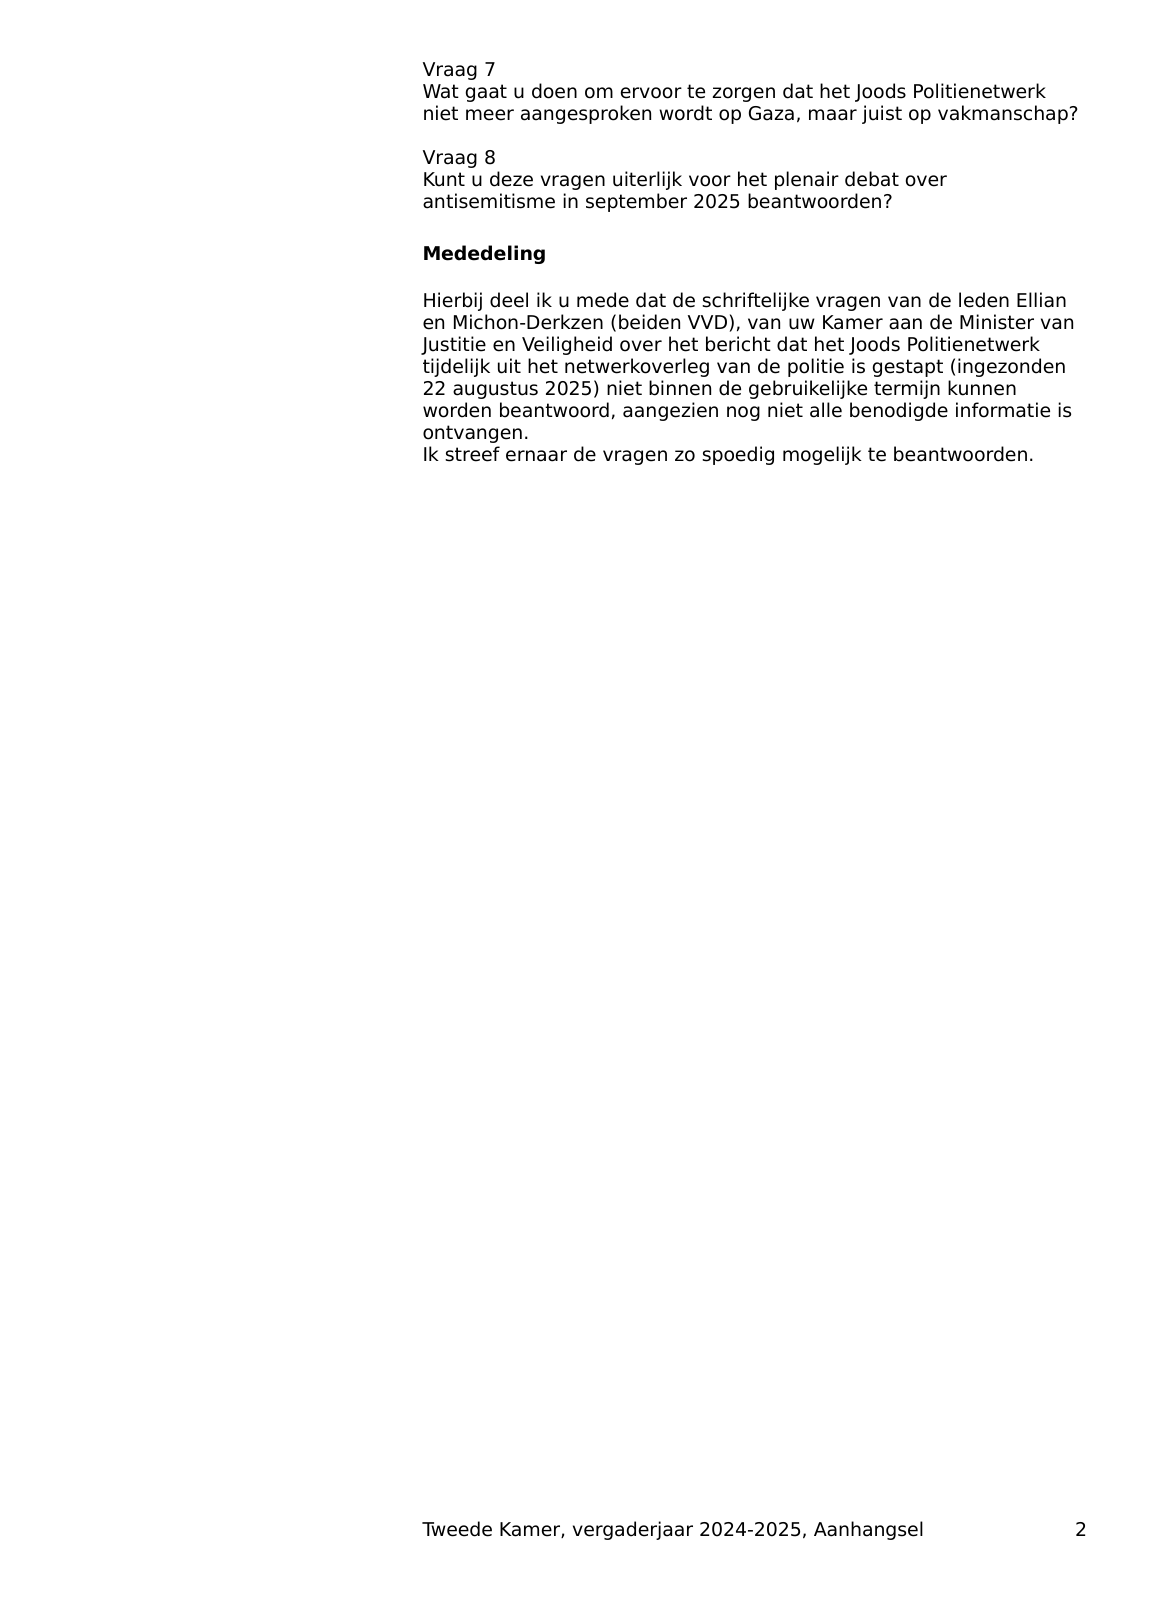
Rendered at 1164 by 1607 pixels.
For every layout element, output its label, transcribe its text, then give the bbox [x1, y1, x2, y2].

text Vraag 8 [422, 147, 1087, 169]
text Hierbij deel ik u mede dat de schriftelijke vragen van de leden Ellian en Michon-Derkzen (beiden VVD), van uw Kamer aan de Minister van Justitie en Veiligheid over het bericht dat het Joods Politienetwerk tijdelijk uit het netwerkoverleg van de politie is gestapt (ingezonden 22 augustus 2025) niet binnen de gebruikelijke termijn kunnen worden beantwoord, aangezien nog niet alle benodigde informatie is ontvangen. [422, 290, 1087, 444]
text Kunt u deze vragen uiterlijk voor het plenair debat over antisemitisme in september 2025 beantwoorden? [422, 169, 1087, 213]
subtitle Mededeling [422, 243, 1087, 265]
text Vraag 7 [422, 59, 1087, 81]
text Ik streef ernaar de vragen zo spoedig mogelijk te beantwoorden. [422, 444, 1087, 466]
text Wat gaat u doen om ervoor te zorgen dat het Joods Politienetwerk niet meer aangesproken wordt op Gaza, maar juist op vakmanschap? [422, 81, 1087, 125]
